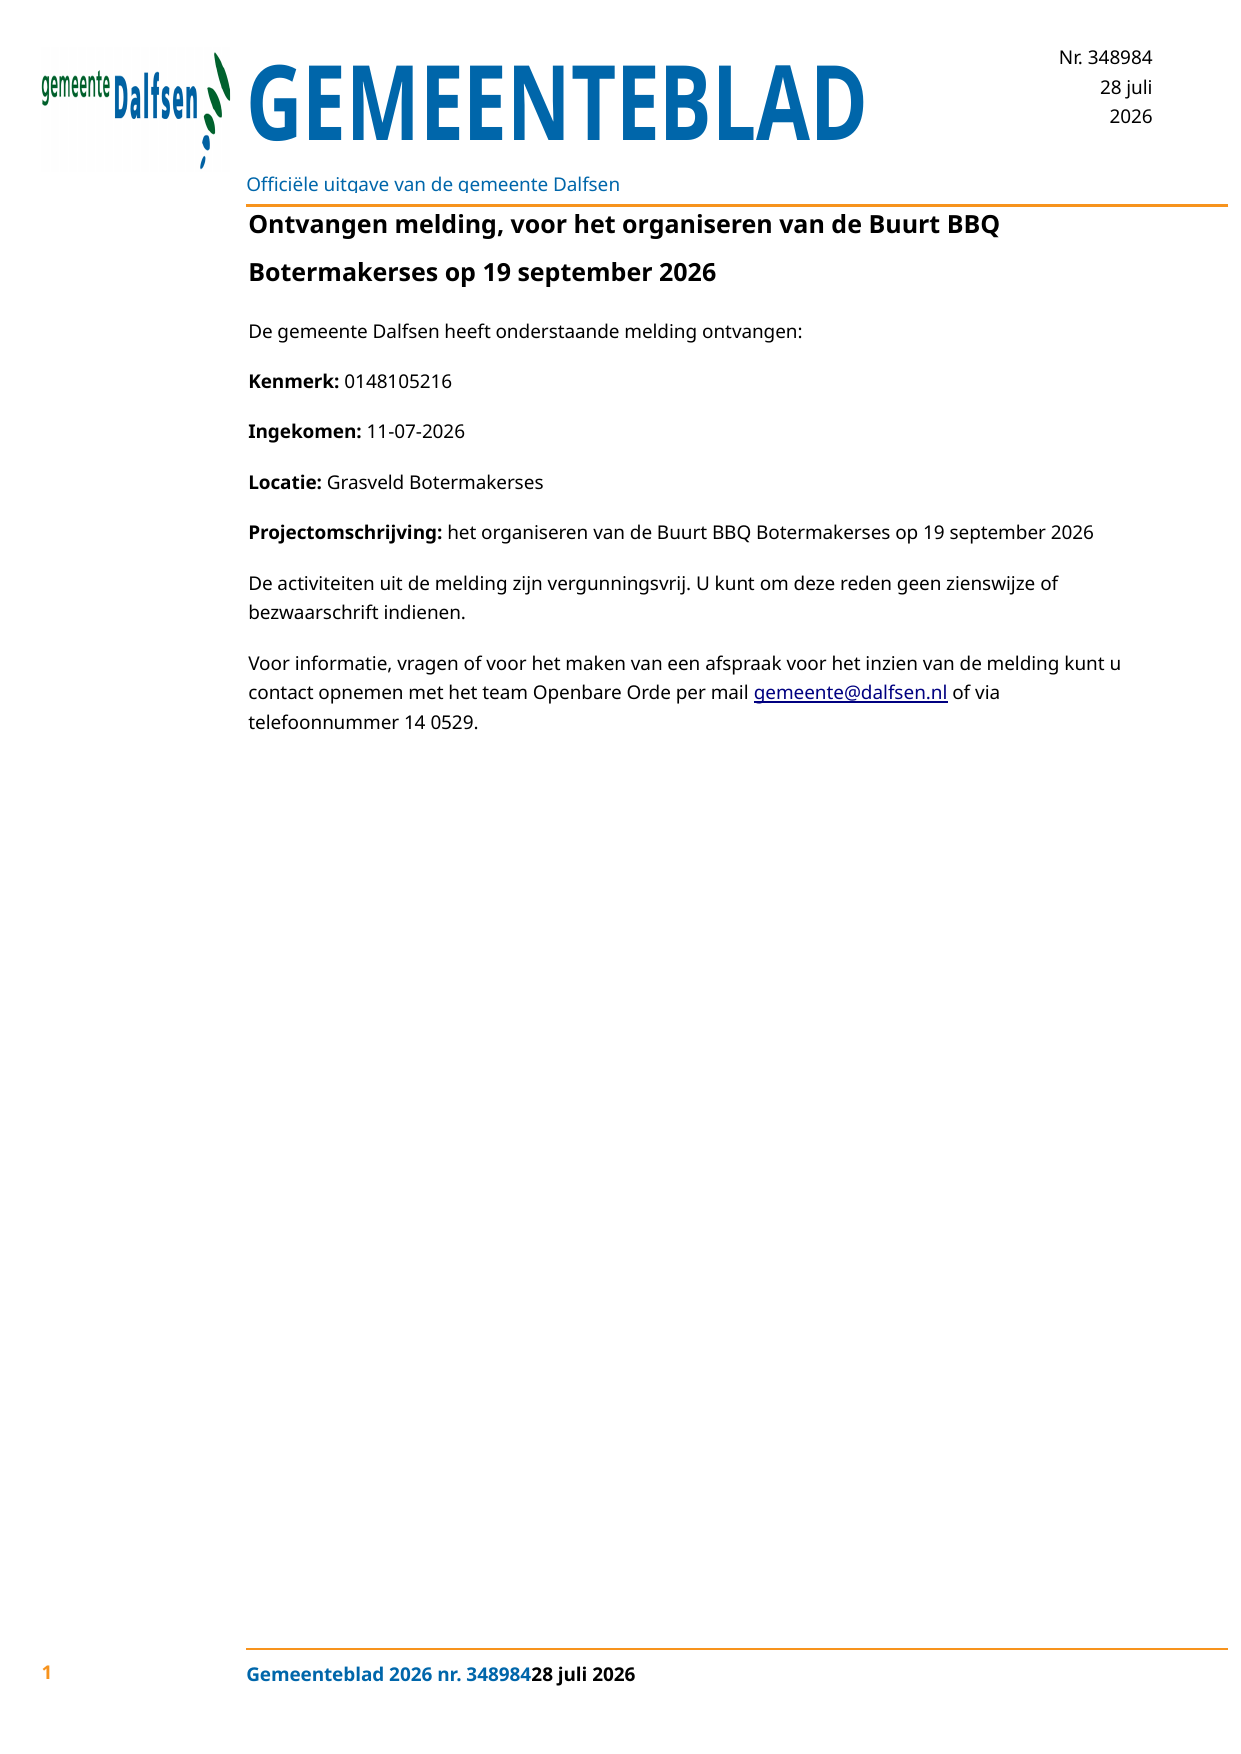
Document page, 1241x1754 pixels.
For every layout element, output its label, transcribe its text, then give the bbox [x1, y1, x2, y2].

text Voor informatie, vragen of voor het maken van een afspraak voor het inzien van de melding kunt u contact opnemen met het team Openbare Orde per mail gemeente@dalfsen.nl of via telefoonnummer 14 0529. [248, 650, 1152, 735]
text Locatie: Grasveld Botermakerses [248, 469, 1152, 495]
picture [41, 47, 231, 172]
text De gemeente Dalfsen heeft onderstaande melding ontvangen: [248, 318, 1152, 344]
text Kenmerk: 0148105216 [248, 368, 1152, 394]
text Ingekomen: 11-07-2026 [248, 419, 1152, 444]
text Projectomschrijving: het organiseren van de Buurt BBQ Botermakerses op 19 september 2026 [248, 519, 1152, 545]
text De activiteiten uit de melding zijn vergunningsvrij. U kunt om deze reden geen zienswijze of bezwaarschrift indienen. [248, 570, 1152, 625]
text Ontvangen melding, voor het organiseren van de Buurt BBQ Botermakerses op 19 september 2026 [248, 207, 1152, 288]
